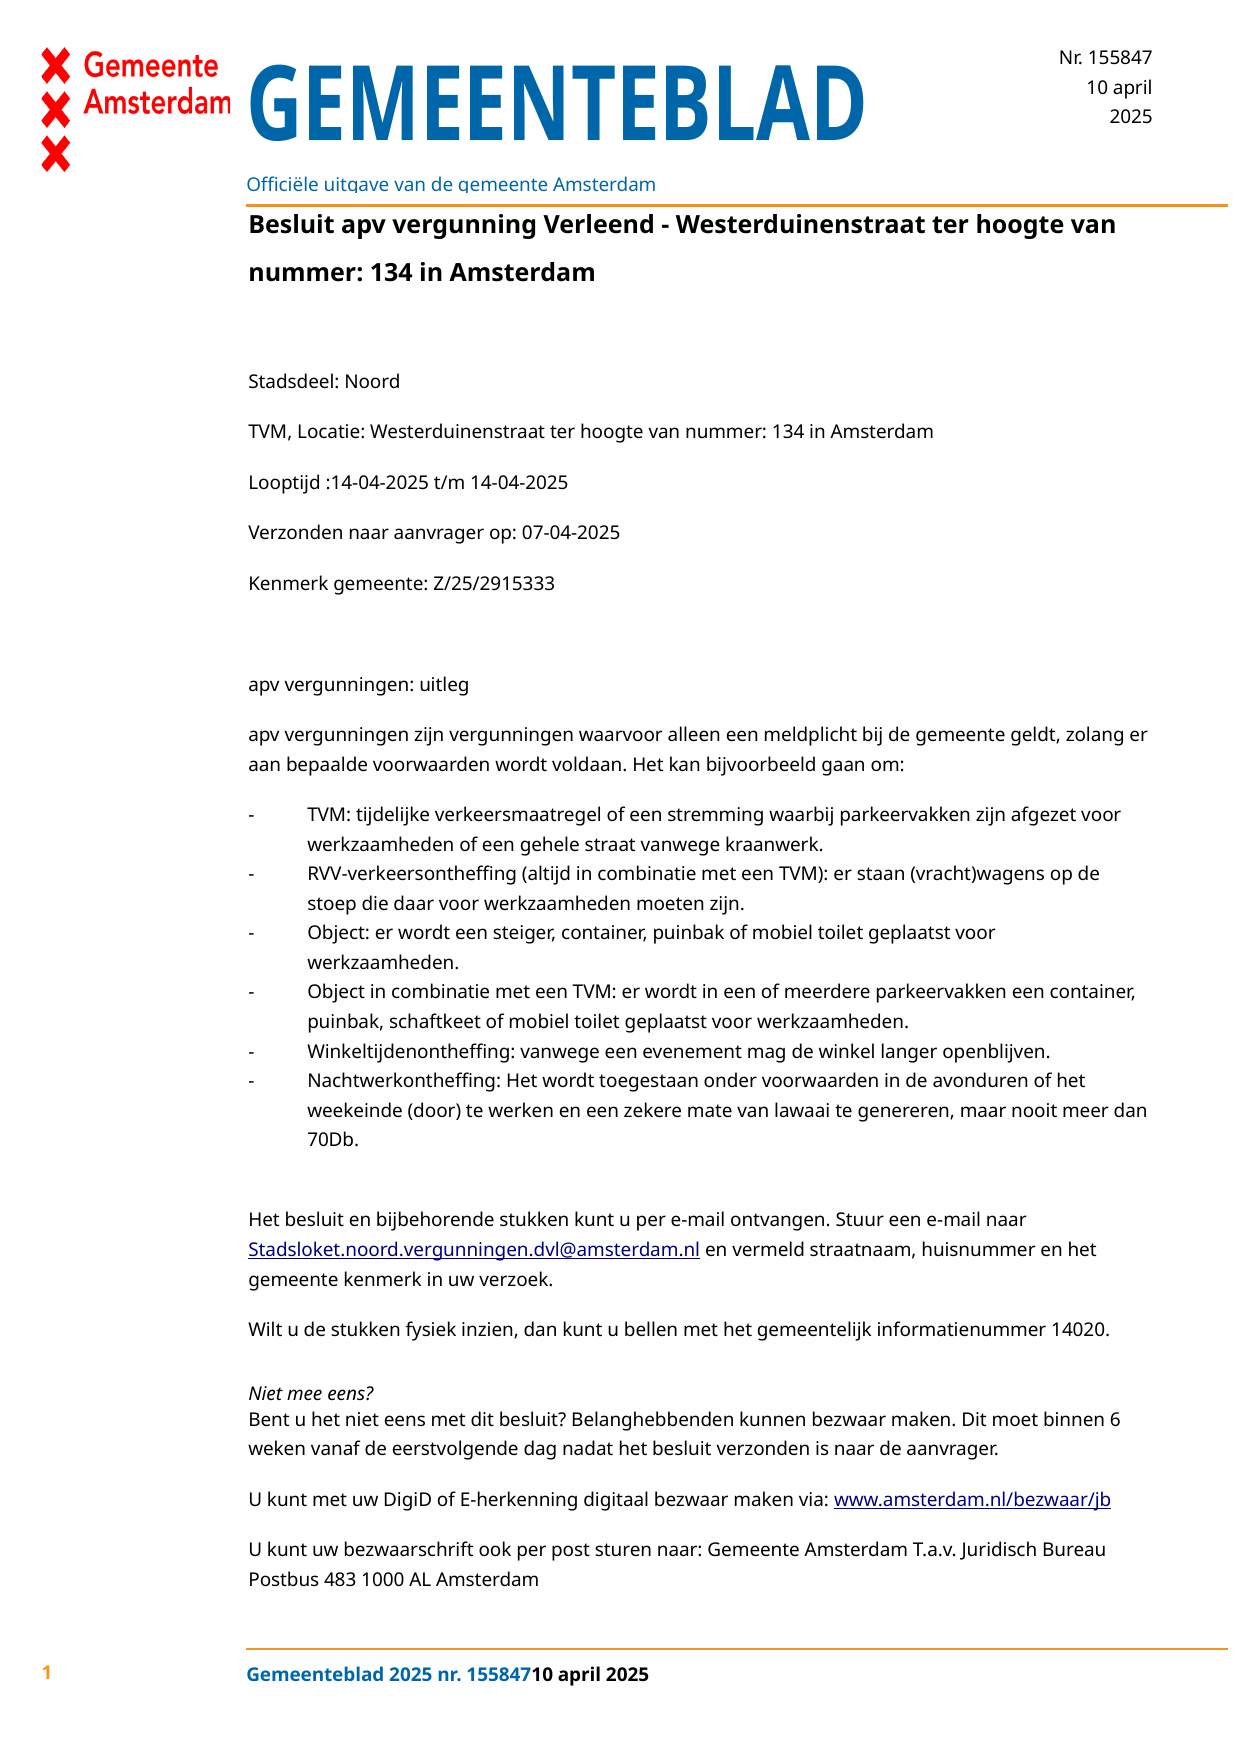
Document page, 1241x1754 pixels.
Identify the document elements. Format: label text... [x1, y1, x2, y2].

text Het besluit en bijbehorende stukken kunt u per e-mail ontvangen. Stuur een e-mail naar Stadsloket.noord.vergunningen.dvl@amsterdam.nl en vermeld straatnaam, huisnummer en het gemeente kenmerk in uw verzoek. [248, 1207, 1152, 1292]
text Kenmerk gemeente: Z/25/2915333 [248, 570, 1152, 596]
text apv vergunningen: uitleg [248, 671, 1152, 697]
text Bent u het niet eens met dit besluit? Belanghebbenden kunnen bezwaar maken. Dit moet binnen 6 weken vanaf de eerstvolgende dag nadat het besluit verzonden is naar de aanvrager. [248, 1406, 1152, 1461]
text U kunt uw bezwaarschrift ook per post sturen naar: Gemeente Amsterdam T.a.v. Juridisch Bureau Postbus 483 1000 AL Amsterdam [248, 1536, 1152, 1592]
text Verzonden naar aanvrager op: 07-04-2025 [248, 519, 1152, 545]
list Winkeltijdenontheffing: vanwege een evenement mag de winkel langer openblijven. [248, 1038, 1152, 1064]
text TVM, Locatie: Westerduinenstraat ter hoogte van nummer: 134 in Amsterdam [248, 419, 1152, 444]
list RVV-verkeersontheffing (altijd in combinatie met een TVM): er staan (vracht)wagens op de stoep die daar voor werkzaamheden moeten zijn. [248, 860, 1152, 916]
list Object: er wordt een steiger, container, puinbak of mobiel toilet geplaatst voor werkzaamheden. [248, 919, 1152, 975]
text Besluit apv vergunning Verleend - Westerduinenstraat ter hoogte van nummer: 134 in Amsterdam [248, 207, 1152, 288]
text apv vergunningen zijn vergunningen waarvoor alleen een meldplicht bij de gemeente geldt, zolang er aan bepaalde voorwaarden wordt voldaan. Het kan bijvoorbeeld gaan om: [248, 721, 1152, 777]
list Nachtwerkontheffing: Het wordt toegestaan onder voorwaarden in de avonduren of het weekeinde (door) te werken en een zekere mate van lawaai te genereren, maar nooit meer dan 70Db. [248, 1067, 1152, 1152]
text Stadsdeel: Noord [248, 368, 1152, 394]
list TVM: tijdelijke verkeersmaatregel of een stremming waarbij parkeervakken zijn afgezet voor werkzaamheden of een gehele straat vanwege kraanwerk. [248, 801, 1152, 857]
picture [41, 47, 231, 172]
text Looptijd :14-04-2025 t/m 14-04-2025 [248, 469, 1152, 495]
list Object in combinatie met een TVM: er wordt in een of meerdere parkeervakken een container, puinbak, schaftkeet of mobiel toilet geplaatst voor werkzaamheden. [248, 979, 1152, 1034]
text U kunt met uw DigiD of E-herkenning digitaal bezwaar maken via: www.amsterdam.nl/bezwaar/jb [248, 1486, 1152, 1512]
text Niet mee eens? [248, 1380, 1152, 1406]
text Wilt u de stukken fysiek inzien, dan kunt u bellen met het gemeentelijk informatienummer 14020. [248, 1316, 1152, 1342]
